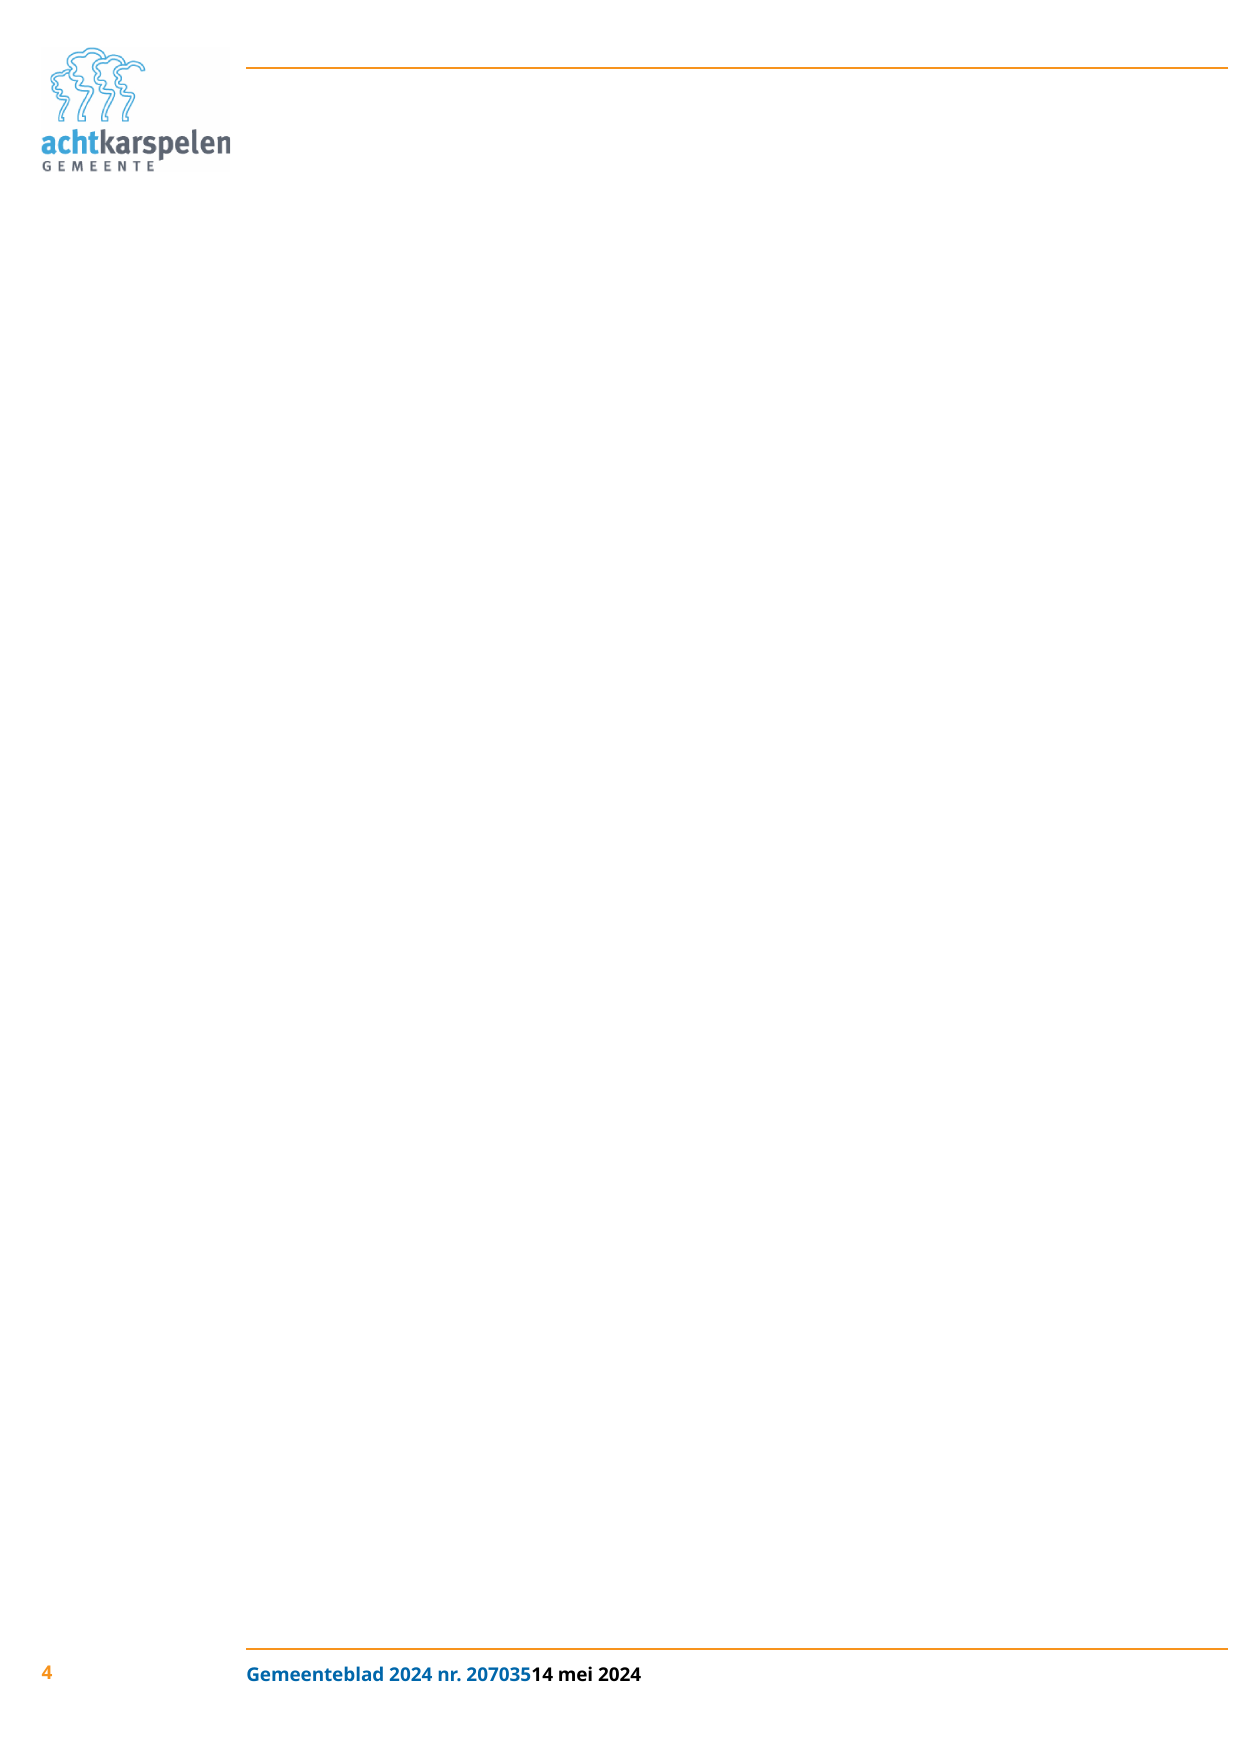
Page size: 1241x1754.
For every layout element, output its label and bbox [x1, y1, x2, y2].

picture [41, 47, 231, 172]
